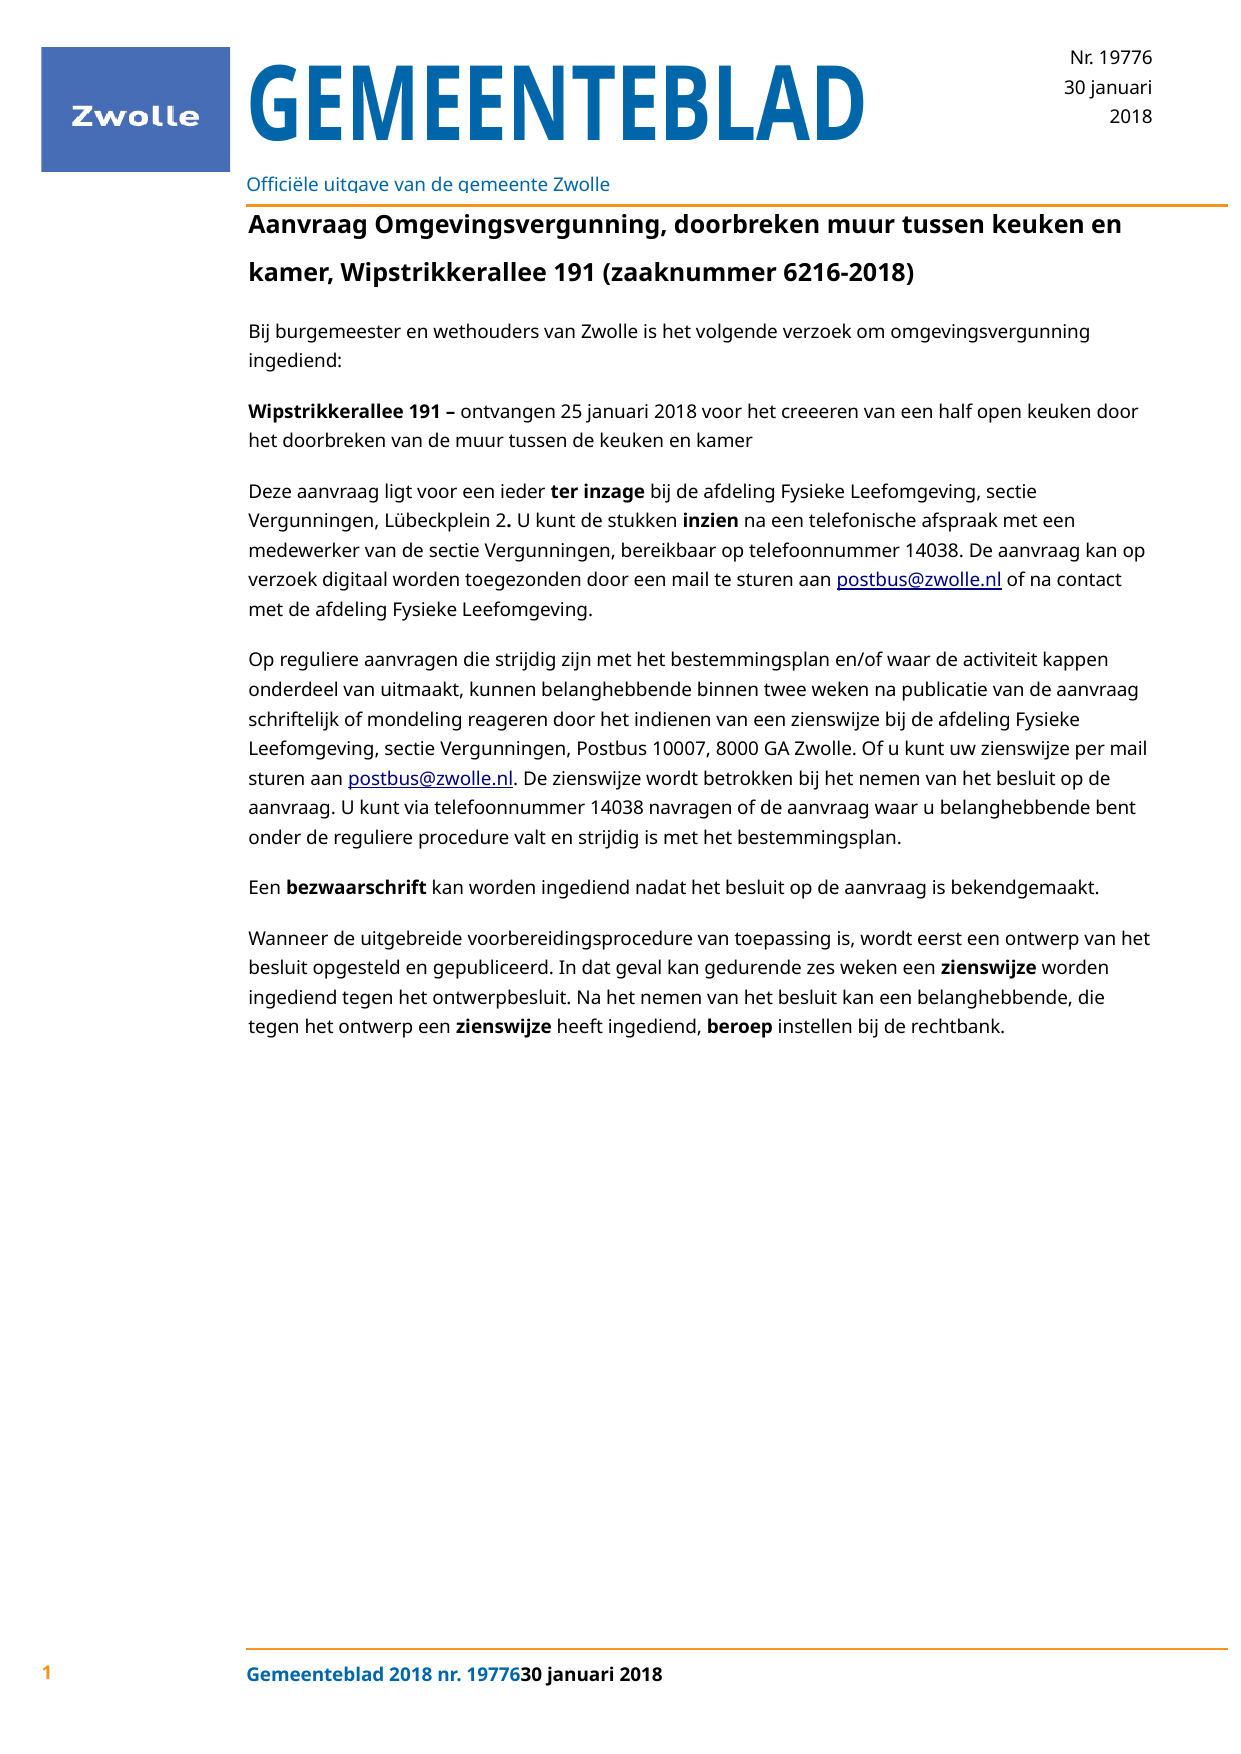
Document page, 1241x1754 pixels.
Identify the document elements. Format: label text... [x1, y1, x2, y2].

picture [41, 47, 231, 172]
text Bij burgemeester en wethouders van Zwolle is het volgende verzoek om omgevingsvergunning ingediend: [248, 318, 1152, 373]
text Wipstrikkerallee 191 – ontvangen 25 januari 2018 voor het creeeren van een half open keuken door het doorbreken van de muur tussen de keuken en kamer [248, 398, 1152, 453]
text Deze aanvraag ligt voor een ieder ter inzage bij de afdeling Fysieke Leefomgeving, sectie Vergunningen, Lübeckplein 2. U kunt de stukken inzien na een telefonische afspraak met een medewerker van de sectie Vergunningen, bereikbaar op telefoonnummer 14038. De aanvraag kan op verzoek digitaal worden toegezonden door een mail te sturen aan postbus@zwolle.nl of na contact met de afdeling Fysieke Leefomgeving. [248, 478, 1152, 622]
text Wanneer de uitgebreide voorbereidingsprocedure van toepassing is, wordt eerst een ontwerp van het besluit opgesteld en gepubliceerd. In dat geval kan gedurende zes weken een zienswijze worden ingediend tegen het ontwerpbesluit. Na het nemen van het besluit kan een belanghebbende, die tegen het ontwerp een zienswijze heeft ingediend, beroep instellen bij de rechtbank. [248, 925, 1152, 1039]
text Op reguliere aanvragen die strijdig zijn met het bestemmingsplan en/of waar de activiteit kappen onderdeel van uitmaakt, kunnen belanghebbende binnen twee weken na publicatie van de aanvraag schriftelijk of mondeling reageren door het indienen van een zienswijze bij de afdeling Fysieke Leefomgeving, sectie Vergunningen, Postbus 10007, 8000 GA Zwolle. Of u kunt uw zienswijze per mail sturen aan postbus@zwolle.nl. De zienswijze wordt betrokken bij het nemen van het besluit op de aanvraag. U kunt via telefoonnummer 14038 navragen of de aanvraag waar u belanghebbende bent onder de reguliere procedure valt en strijdig is met het bestemmingsplan. [248, 647, 1152, 850]
text Aanvraag Omgevingsvergunning, doorbreken muur tussen keuken en kamer, Wipstrikkerallee 191 (zaaknummer 6216-2018) [248, 207, 1152, 288]
text Een bezwaarschrift kan worden ingediend nadat het besluit op de aanvraag is bekendgemaakt. [248, 874, 1152, 900]
